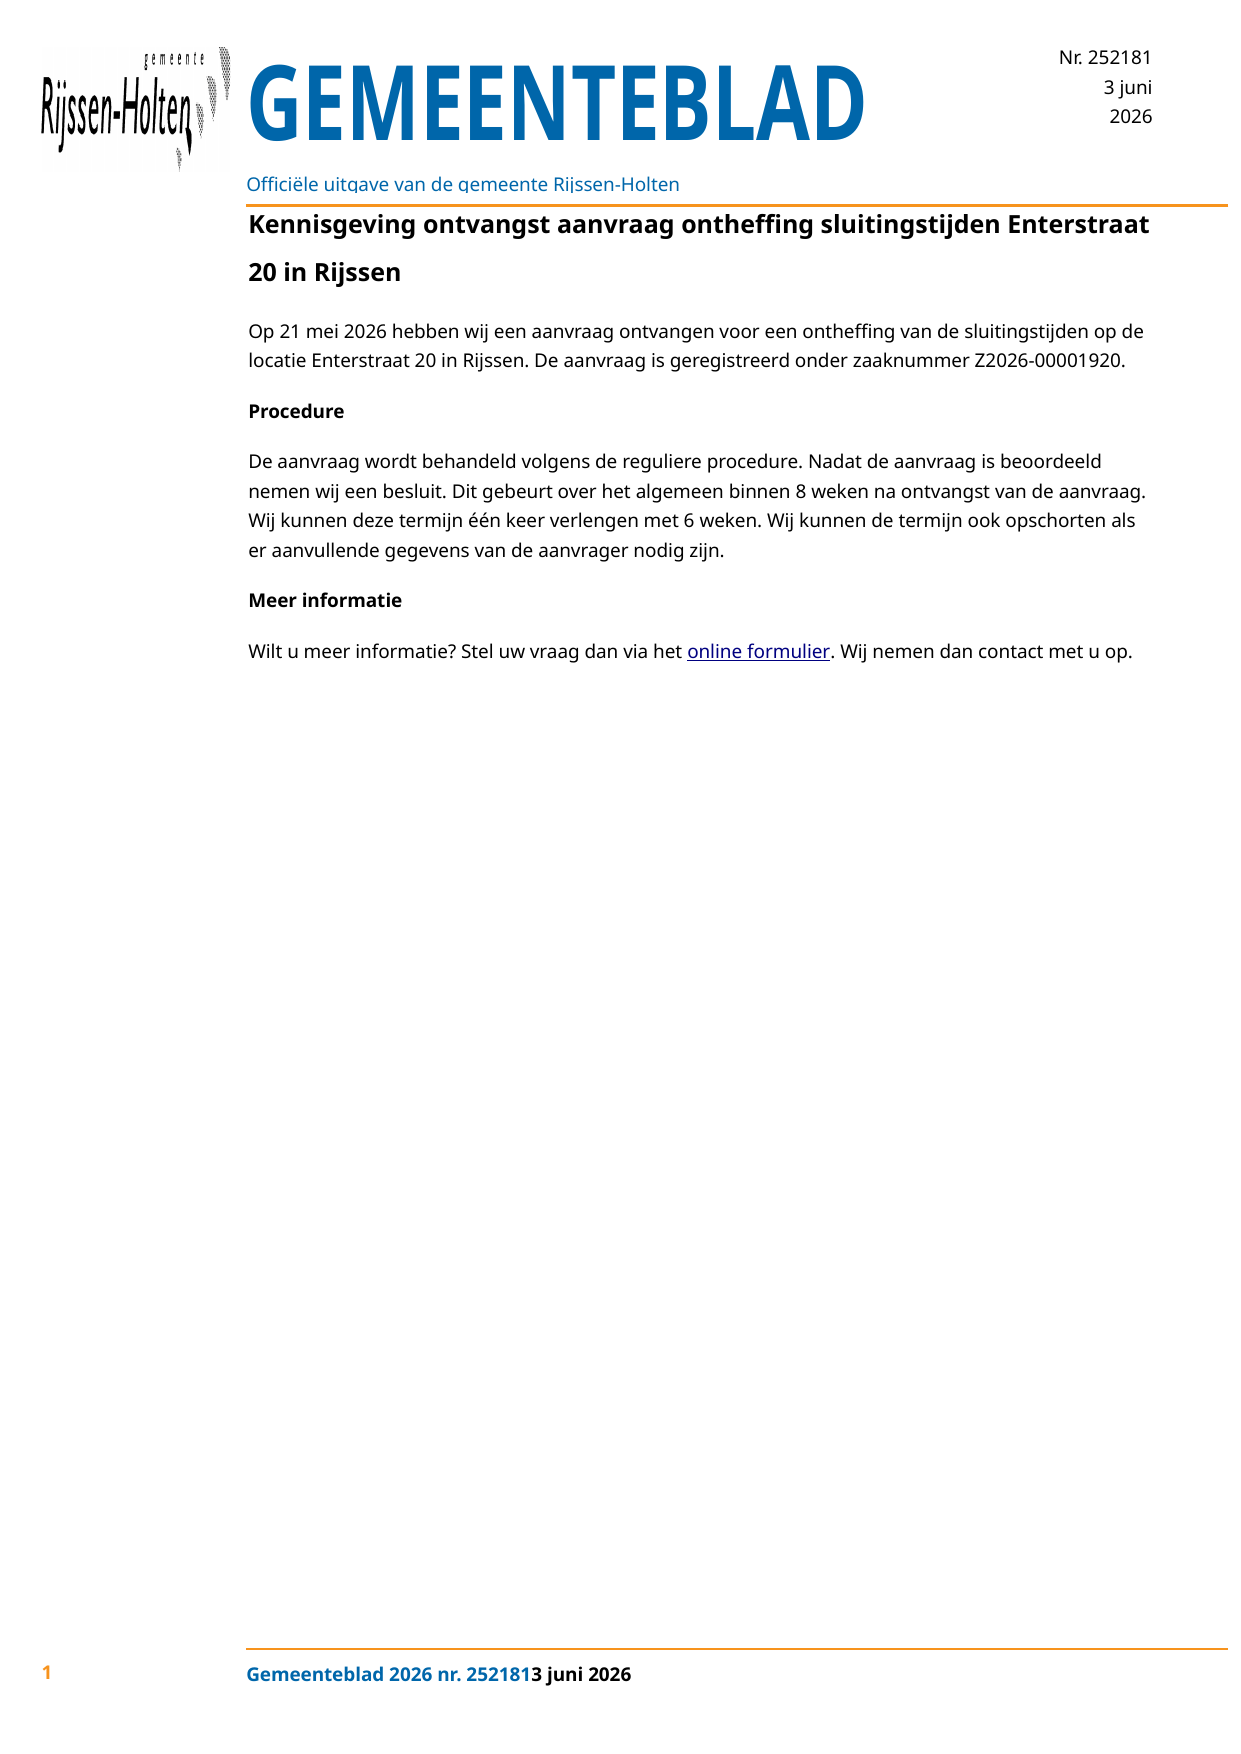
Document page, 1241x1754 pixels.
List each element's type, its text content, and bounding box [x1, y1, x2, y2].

text Op 21 mei 2026 hebben wij een aanvraag ontvangen voor een ontheffing van de sluitingstijden op de locatie Enterstraat 20 in Rijssen. De aanvraag is geregistreerd onder zaaknummer Z2026-00001920. [248, 318, 1152, 373]
text Wilt u meer informatie? Stel uw vraag dan via het online formulier. Wij nemen dan contact met u op. [248, 638, 1152, 664]
text Kennisgeving ontvangst aanvraag ontheffing sluitingstijden Enterstraat 20 in Rijssen [248, 207, 1152, 288]
text Procedure [248, 398, 1152, 424]
text Meer informatie [248, 587, 1152, 613]
picture [41, 47, 231, 172]
text De aanvraag wordt behandeld volgens de reguliere procedure. Nadat de aanvraag is beoordeeld nemen wij een besluit. Dit gebeurt over het algemeen binnen 8 weken na ontvangst van de aanvraag. Wij kunnen deze termijn één keer verlengen met 6 weken. Wij kunnen de termijn ook opschorten als er aanvullende gegevens van de aanvrager nodig zijn. [248, 448, 1152, 563]
